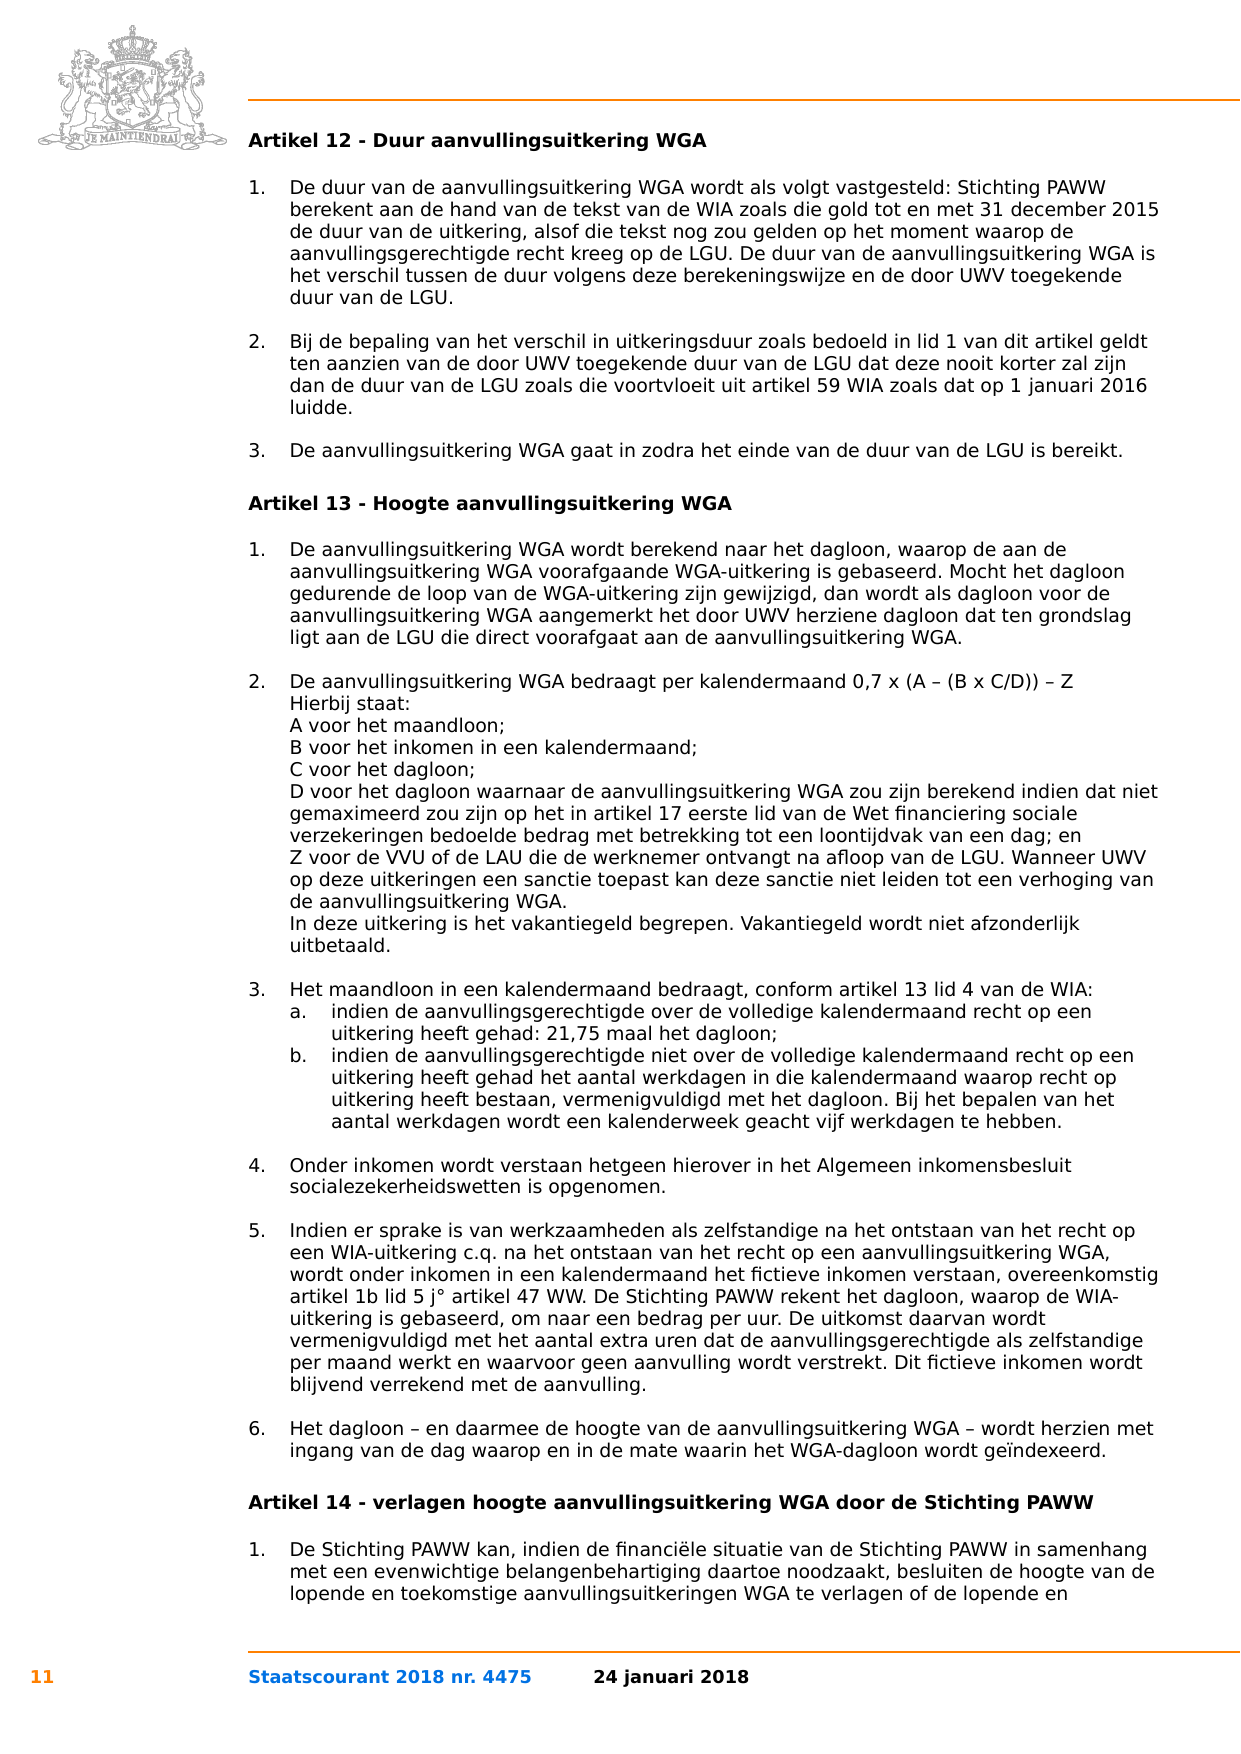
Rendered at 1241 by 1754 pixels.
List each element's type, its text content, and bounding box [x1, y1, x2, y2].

text 3. De aanvullingsuitkering WGA gaat in zodra het einde van de duur van de LGU is bereikt. [248, 440, 1163, 462]
text b. indien de aanvullingsgerechtigde niet over de volledige kalendermaand recht op een uitkering heeft gehad het aantal werkdagen in die kalendermaand waarop recht op uitkering heeft bestaan, vermenigvuldigd met het dagloon. Bij het bepalen van het aantal werkdagen wordt een kalenderweek geacht vijf werkdagen te hebben. [289, 1045, 1163, 1133]
subtitle Artikel 13 - Hoogte aanvullingsuitkering WGA [248, 492, 1163, 514]
text D voor het dagloon waarnaar de aanvullingsuitkering WGA zou zijn berekend indien dat niet gemaximeerd zou zijn op het in artikel 17 eerste lid van de Wet financiering sociale verzekeringen bedoelde bedrag met betrekking tot een loontijdvak van een dag; en [289, 781, 1163, 847]
text 1. De aanvullingsuitkering WGA wordt berekend naar het dagloon, waarop de aan de aanvullingsuitkering WGA voorafgaande WGA-uitkering is gebaseerd. Mocht het dagloon gedurende de loop van de WGA-uitkering zijn gewijzigd, dan wordt als dagloon voor de aanvullingsuitkering WGA aangemerkt het door UWV herziene dagloon dat ten grondslag ligt aan de LGU die direct voorafgaat aan de aanvullingsuitkering WGA. [248, 539, 1163, 649]
text 5. Indien er sprake is van werkzaamheden als zelfstandige na het ontstaan van het recht op een WIA-uitkering c.q. na het ontstaan van het recht op een aanvullingsuitkering WGA, wordt onder inkomen in een kalendermaand het fictieve inkomen verstaan, overeenkomstig artikel 1b lid 5 j° artikel 47 WW. De Stichting PAWW rekent het dagloon, waarop de WIA-uitkering is gebaseerd, om naar een bedrag per uur. De uitkomst daarvan wordt vermenigvuldigd met het aantal extra uren dat de aanvullingsgerechtigde als zelfstandige per maand werkt en waarvoor geen aanvulling wordt verstrekt. Dit fictieve inkomen wordt blijvend verrekend met de aanvulling. [248, 1220, 1163, 1396]
text 1. De Stichting PAWW kan, indien de financiële situatie van de Stichting PAWW in samenhang met een evenwichtige belangenbehartiging daartoe noodzaakt, besluiten de hoogte van de lopende en toekomstige aanvullingsuitkeringen WGA te verlagen of de lopende en [248, 1539, 1163, 1605]
text a. indien de aanvullingsgerechtigde over de volledige kalendermaand recht op een uitkering heeft gehad: 21,75 maal het dagloon; [289, 1001, 1163, 1045]
text Hierbij staat: [289, 693, 1163, 715]
text C voor het dagloon; [289, 759, 1163, 781]
text 2. De aanvullingsuitkering WGA bedraagt per kalendermaand 0,7 x (A – (B x C/D)) – Z [248, 671, 1163, 693]
subtitle Artikel 14 - verlagen hoogte aanvullingsuitkering WGA door de Stichting PAWW [248, 1492, 1163, 1514]
text B voor het inkomen in een kalendermaand; [289, 737, 1163, 759]
text 2. Bij de bepaling van het verschil in uitkeringsduur zoals bedoeld in lid 1 van dit artikel geldt ten aanzien van de door UWV toegekende duur van de LGU dat deze nooit korter zal zijn dan de duur van de LGU zoals die voortvloeit uit artikel 59 WIA zoals dat op 1 januari 2016 luidde. [248, 331, 1163, 418]
subtitle Artikel 12 - Duur aanvullingsuitkering WGA [248, 130, 1163, 152]
text In deze uitkering is het vakantiegeld begrepen. Vakantiegeld wordt niet afzonderlijk uitbetaald. [289, 913, 1163, 957]
text 1. De duur van de aanvullingsuitkering WGA wordt als volgt vastgesteld: Stichting PAWW berekent aan de hand van de tekst van de WIA zoals die gold tot en met 31 december 2015 de duur van de uitkering, alsof die tekst nog zou gelden op het moment waarop de aanvullingsgerechtigde recht kreeg op de LGU. De duur van de aanvullingsuitkering WGA is het verschil tussen de duur volgens deze berekeningswijze en de door UWV toegekende duur van de LGU. [248, 177, 1163, 309]
text 4. Onder inkomen wordt verstaan hetgeen hierover in het Algemeen inkomensbesluit socialezekerheidswetten is opgenomen. [248, 1154, 1163, 1198]
text Z voor de VVU of de LAU die de werknemer ontvangt na afloop van de LGU. Wanneer UWV op deze uitkeringen een sanctie toepast kan deze sanctie niet leiden tot een verhoging van de aanvullingsuitkering WGA. [289, 847, 1163, 913]
text A voor het maandloon; [289, 715, 1163, 737]
text 3. Het maandloon in een kalendermaand bedraagt, conform artikel 13 lid 4 van de WIA: [248, 979, 1163, 1001]
picture [38, 25, 227, 150]
text 6. Het dagloon – en daarmee de hoogte van de aanvullingsuitkering WGA – wordt herzien met ingang van de dag waarop en in de mate waarin het WGA-dagloon wordt geïndexeerd. [248, 1418, 1163, 1462]
